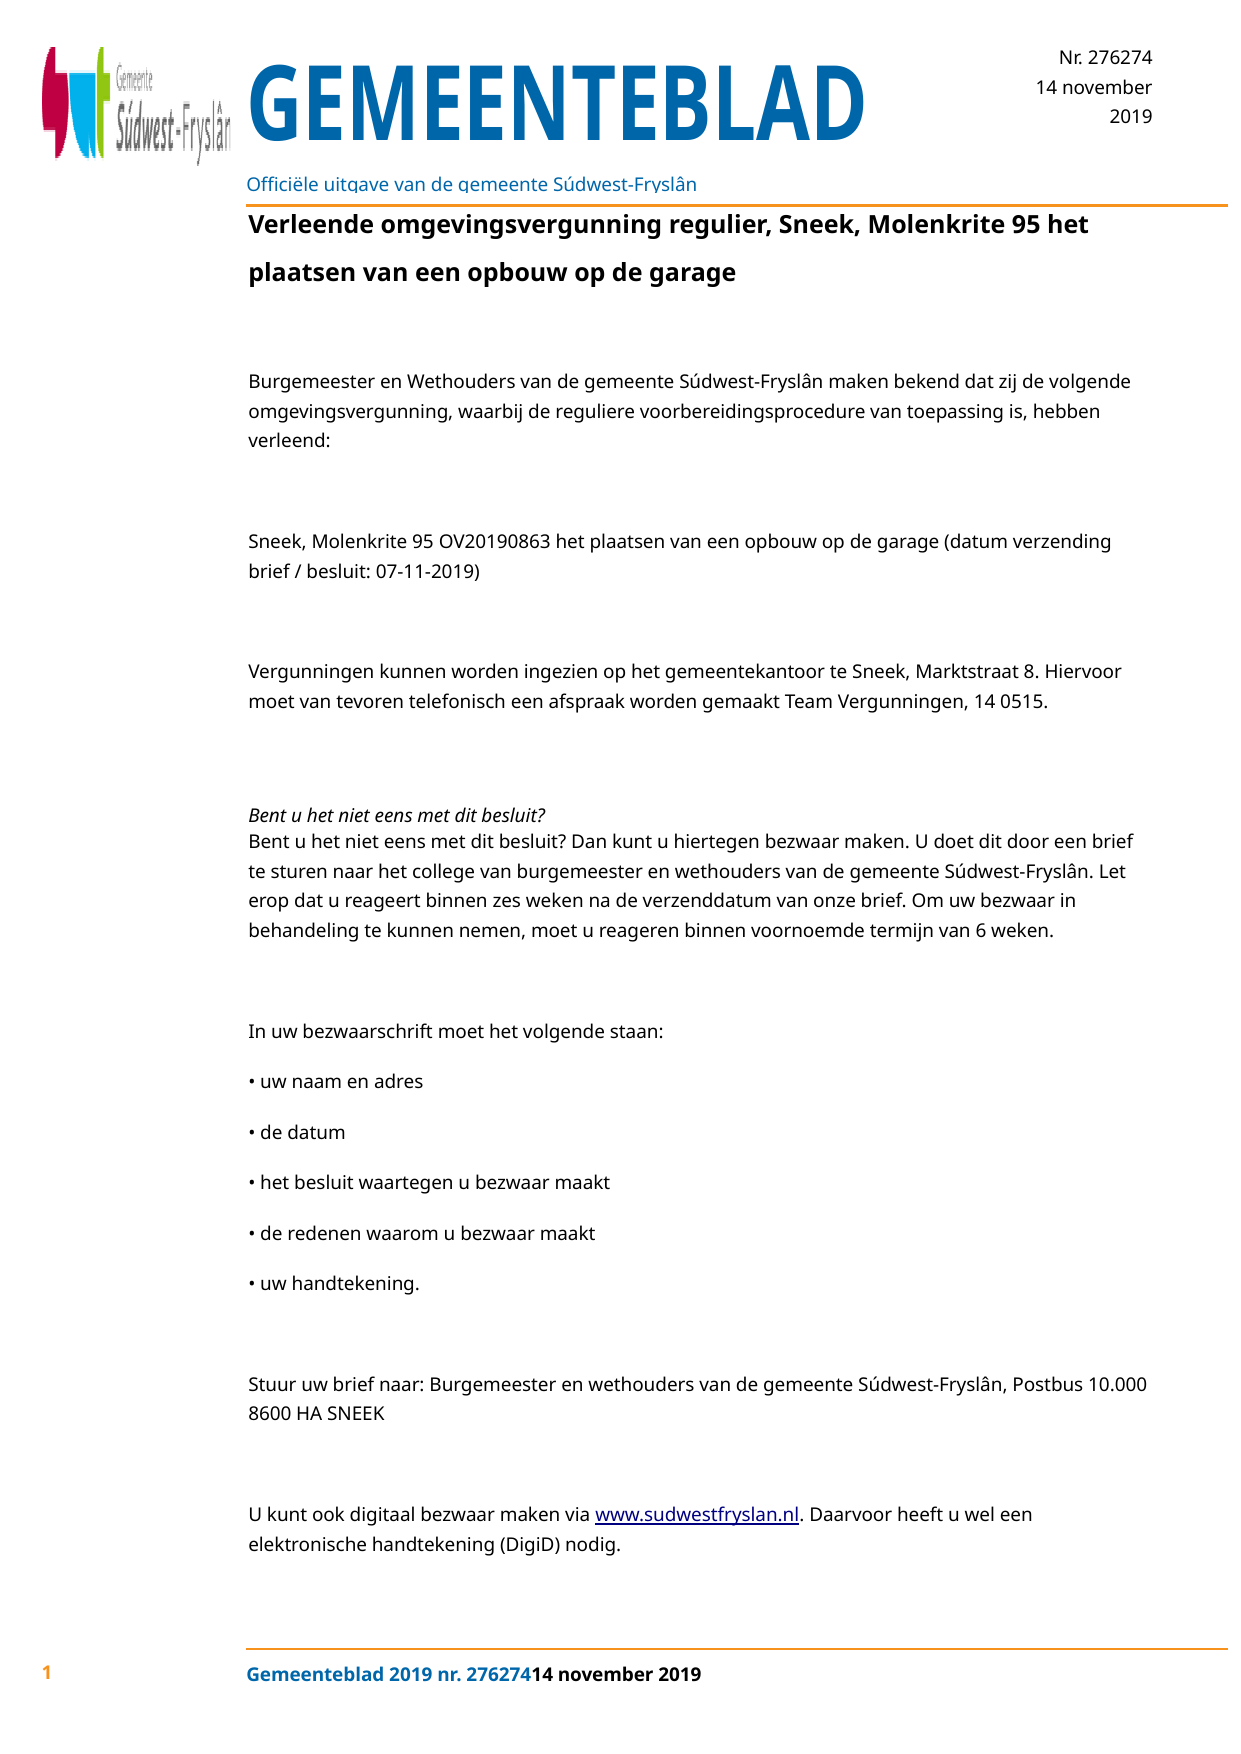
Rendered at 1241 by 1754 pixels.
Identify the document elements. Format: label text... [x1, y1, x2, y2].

text In uw bezwaarschrift moet het volgende staan: [248, 1018, 1152, 1044]
picture [41, 47, 231, 172]
text • de datum [248, 1119, 1152, 1144]
text Burgemeester en Wethouders van de gemeente Súdwest-Fryslân maken bekend dat zij de volgende omgevingsvergunning, waarbij de reguliere voorbereidingsprocedure van toepassing is, hebben verleend: [248, 368, 1152, 453]
text • uw naam en adres [248, 1068, 1152, 1094]
text • de redenen waarom u bezwaar maakt [248, 1220, 1152, 1245]
text Bent u het niet eens met dit besluit? [248, 803, 1152, 828]
text Vergunningen kunnen worden ingezien op het gemeentekantoor te Sneek, Marktstraat 8. Hiervoor moet van tevoren telefonisch een afspraak worden gemaakt Team Vergunningen, 14 0515. [248, 659, 1152, 714]
text Verleende omgevingsvergunning regulier, Sneek, Molenkrite 95 het plaatsen van een opbouw op de garage [248, 207, 1152, 288]
text Stuur uw brief naar: Burgemeester en wethouders van de gemeente Súdwest-Fryslân, Postbus 10.000 8600 HA SNEEK [248, 1371, 1152, 1426]
text • het besluit waartegen u bezwaar maakt [248, 1169, 1152, 1195]
text Sneek, Molenkrite 95 OV20190863 het plaatsen van een opbouw op de garage (datum verzending brief / besluit: 07-11-2019) [248, 528, 1152, 584]
text Bent u het niet eens met dit besluit? Dan kunt u hiertegen bezwaar maken. U doet dit door een brief te sturen naar het college van burgemeester en wethouders van de gemeente Súdwest-Fryslân. Let erop dat u reageert binnen zes weken na de verzenddatum van onze brief. Om uw bezwaar in behandeling te kunnen nemen, moet u reageren binnen voornoemde termijn van 6 weken. [248, 828, 1152, 943]
text • uw handtekening. [248, 1270, 1152, 1296]
text U kunt ook digitaal bezwaar maken via www.sudwestfryslan.nl. Daarvoor heeft u wel een elektronische handtekening (DigiD) nodig. [248, 1501, 1152, 1557]
